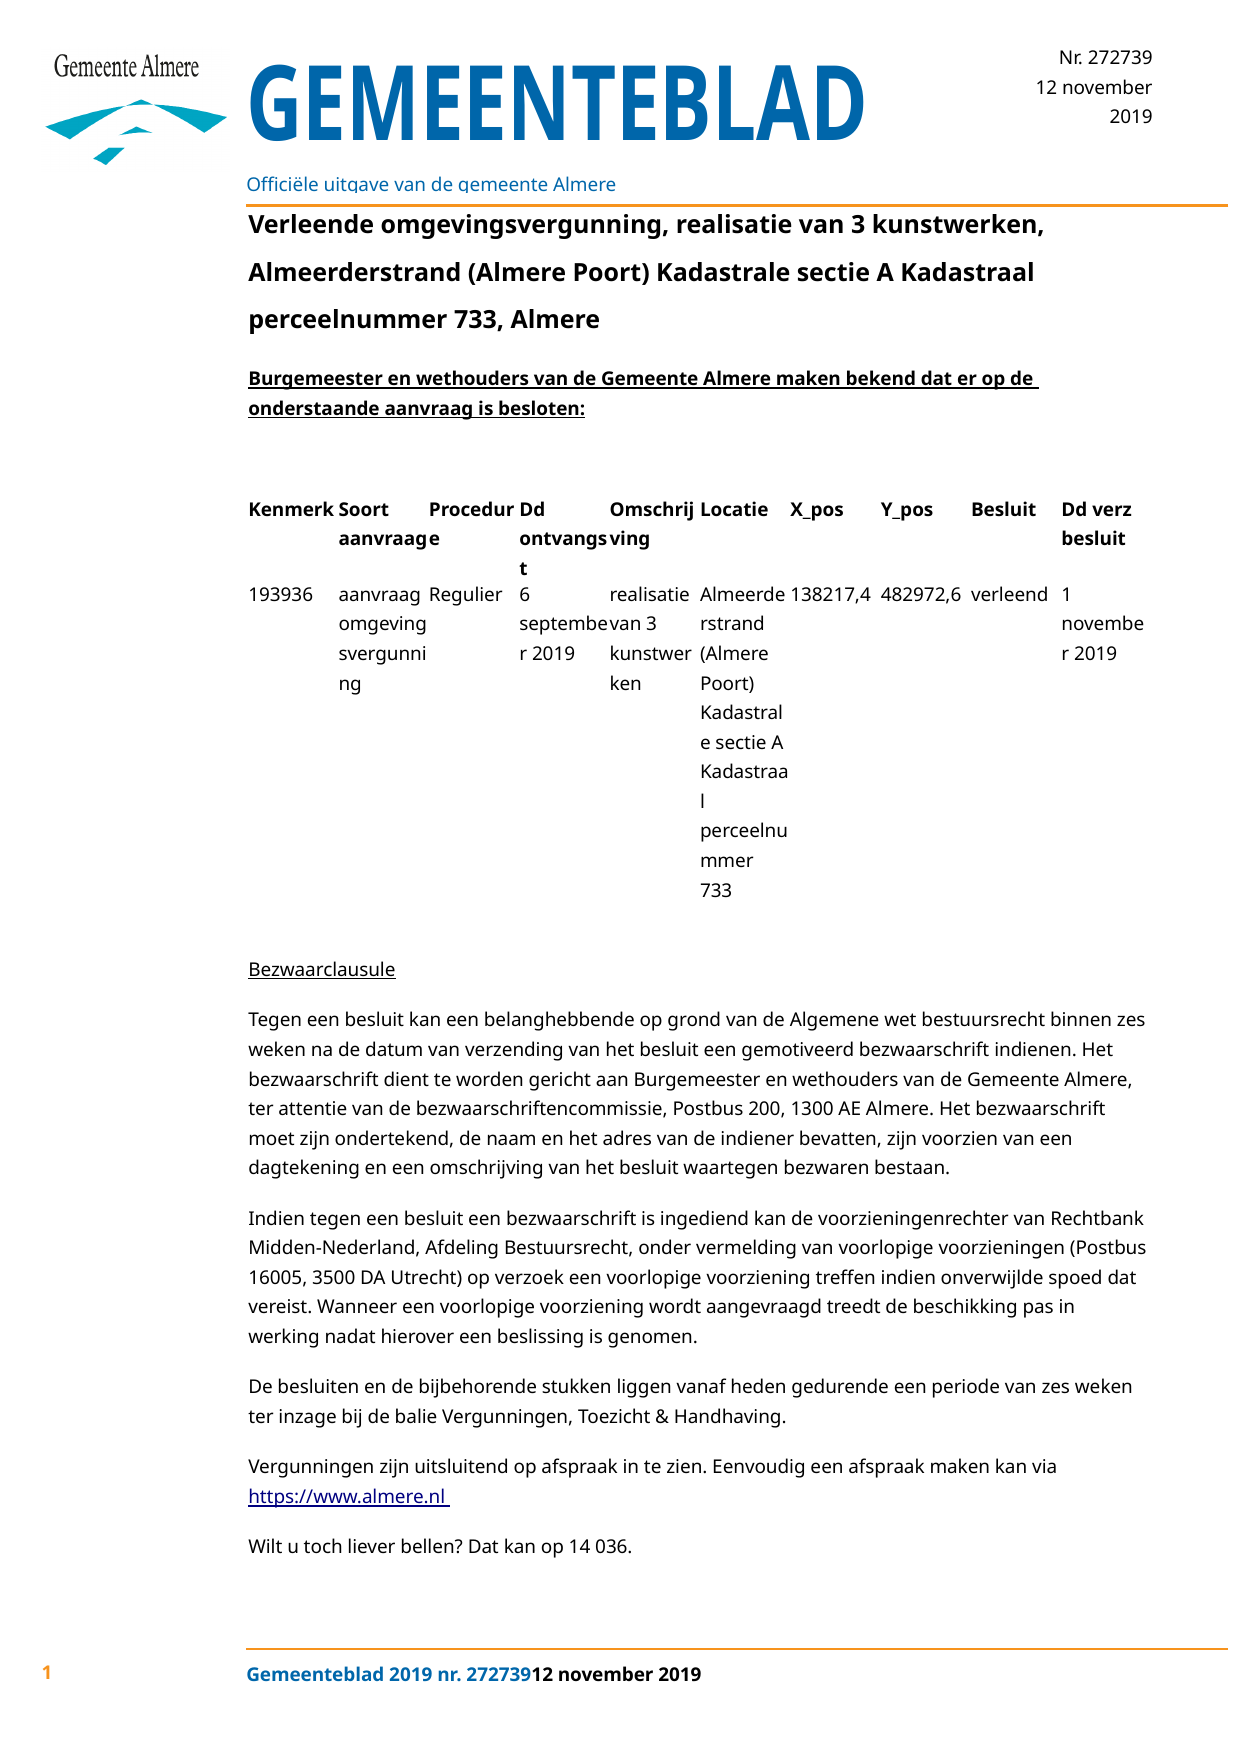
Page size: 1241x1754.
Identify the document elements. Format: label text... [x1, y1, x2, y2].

table_header Locatie [700, 496, 790, 581]
picture [41, 47, 231, 172]
table_header X_pos [790, 496, 881, 581]
table_cell 138217,4 [790, 581, 881, 902]
text Vergunningen zijn uitsluitend op afspraak in te zien. Eenvoudig een afspraak maken kan via https://www.almere.nl [248, 1454, 1152, 1509]
text De besluiten en de bijbehorende stukken liggen vanaf heden gedurende een periode van zes weken ter inzage bij de balie Vergunningen, Toezicht & Handhaving. [248, 1374, 1152, 1429]
table_cell 1 november 2019 [1061, 581, 1152, 902]
table_header Dd verz besluit [1061, 496, 1152, 581]
table_header Besluit [971, 496, 1061, 581]
table_header Kenmerk [248, 496, 338, 581]
table_cell realisatie van 3 kunstwerken [609, 581, 700, 902]
text Indien tegen een besluit een bezwaarschrift is ingediend kan de voorzieningenrechter van Rechtbank Midden-Nederland, Afdeling Bestuursrecht, onder vermelding van voorlopige voorzieningen (Postbus 16005, 3500 DA Utrecht) op verzoek een voorlopige voorziening treffen indien onverwijlde spoed dat vereist. Wanneer een voorlopige voorziening wordt aangevraagd treedt de beschikking pas in werking nadat hierover een beslissing is genomen. [248, 1205, 1152, 1349]
table_header Soort aanvraag [338, 496, 429, 581]
text Wilt u toch liever bellen? Dat kan op 14 036. [248, 1534, 1152, 1559]
table_header Y_pos [881, 496, 971, 581]
table_cell 482972,6 [881, 581, 971, 902]
table_cell aanvraag omgevingsvergunning [338, 581, 429, 902]
text Tegen een besluit kan een belanghebbende op grond van de Algemene wet bestuursrecht binnen zes weken na de datum van verzending van het besluit een gemotiveerd bezwaarschrift indienen. Het bezwaarschrift dient te worden gericht aan Burgemeester en wethouders van de Gemeente Almere, ter attentie van de bezwaarschriftencommissie, Postbus 200, 1300 AE Almere. Het bezwaarschrift moet zijn ondertekend, de naam en het adres van de indiener bevatten, zijn voorzien van een dagtekening en een omschrijving van het besluit waartegen bezwaren bestaan. [248, 1007, 1152, 1180]
text Burgemeester en wethouders van de Gemeente Almere maken bekend dat er op de onderstaande aanvraag is besloten: [248, 366, 1152, 421]
table_cell Regulier [429, 581, 519, 902]
table_header Dd ontvangst [519, 496, 609, 581]
table_header Procedure [429, 496, 519, 581]
table_cell Almeerderstrand (Almere Poort) Kadastrale sectie A Kadastraal perceelnummer 733 [700, 581, 790, 902]
table_cell 6 september 2019 [519, 581, 609, 902]
table_cell 193936 [248, 581, 338, 902]
table_header Omschrijving [609, 496, 700, 581]
table_cell verleend [971, 581, 1061, 902]
text Verleende omgevingsvergunning, realisatie van 3 kunstwerken, Almeerderstrand (Almere Poort) Kadastrale sectie A Kadastraal perceelnummer 733, Almere [248, 207, 1152, 336]
text Bezwaarclausule [248, 956, 1152, 982]
